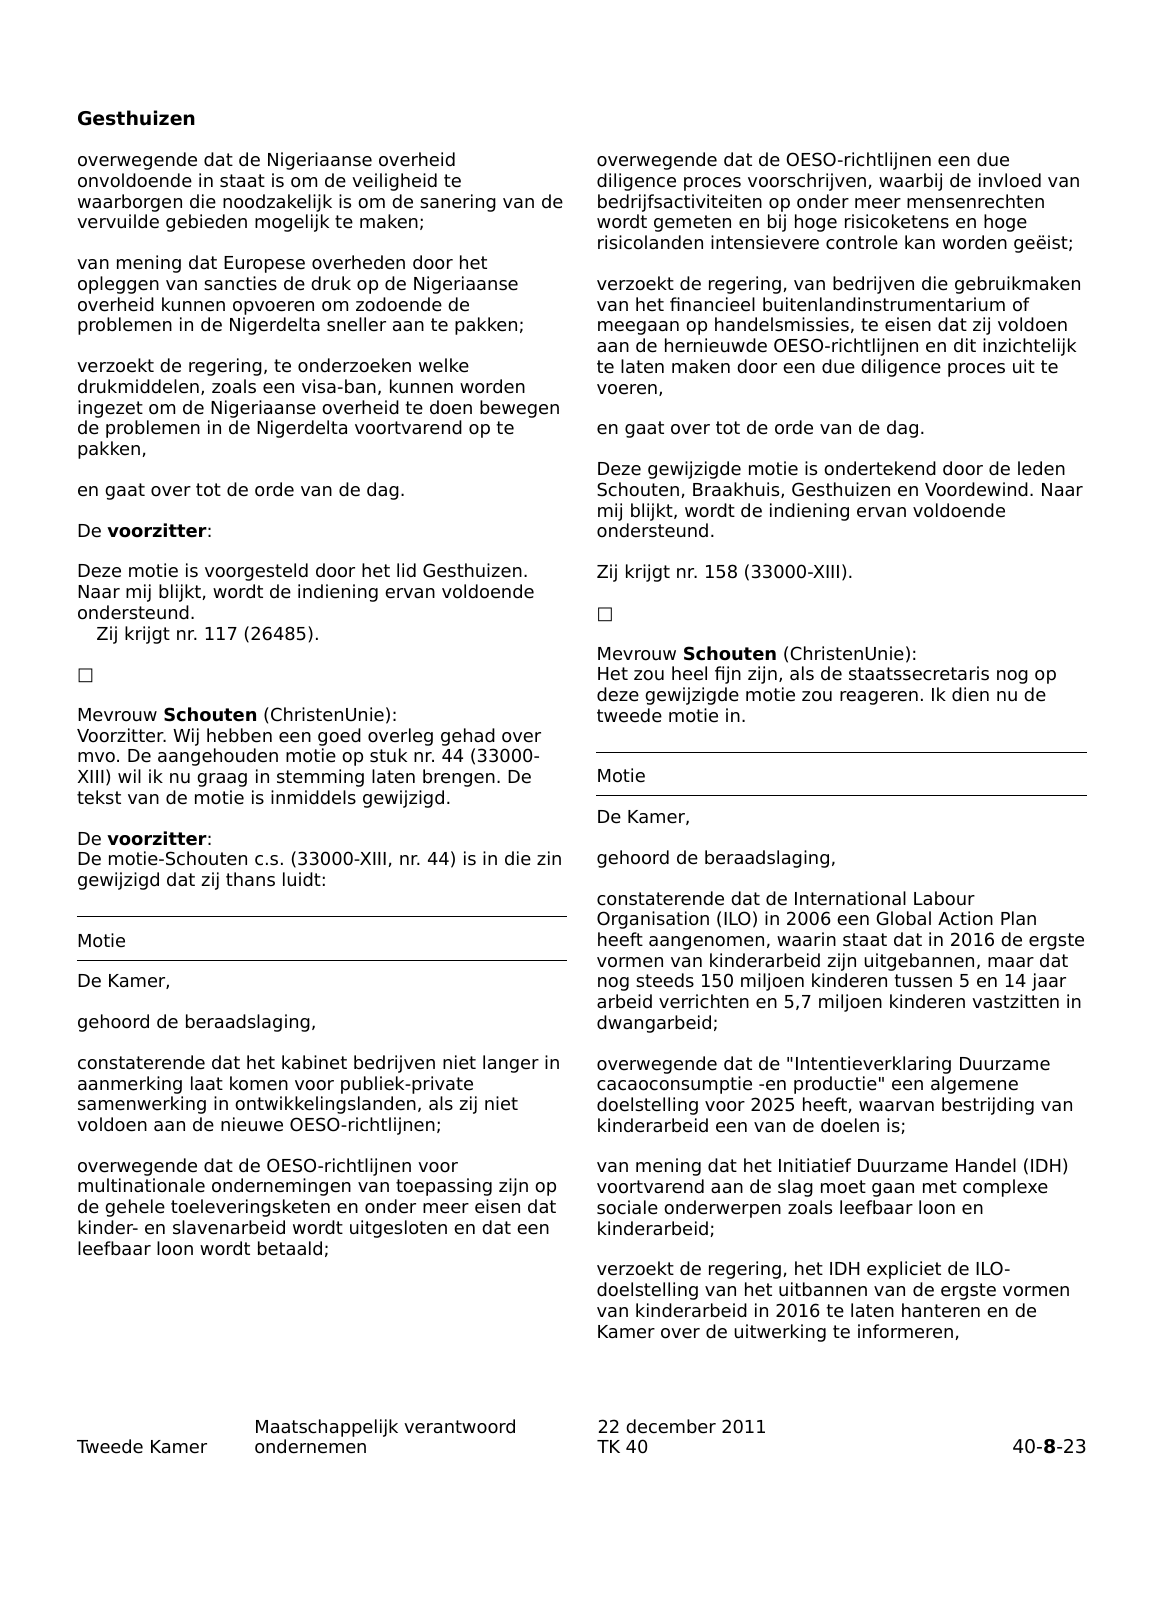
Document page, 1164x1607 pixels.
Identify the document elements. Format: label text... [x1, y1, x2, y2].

text De voorzitter: [77, 520, 567, 541]
text Deze motie is voorgesteld door het lid Gesthuizen. Naar mij blijkt, wordt de indiening ervan voldoende ondersteund. [77, 561, 567, 623]
text en gaat over tot de orde van de dag. [596, 418, 1087, 439]
text verzoekt de regering, het IDH expliciet de ILO-doelstelling van het uitbannen van de ergste vormen van kinderarbeid in 2016 te laten hanteren en de Kamer over de uitwerking te informeren, [596, 1259, 1087, 1342]
text en gaat over tot de orde van de dag. [77, 480, 567, 500]
text Motie [77, 931, 567, 951]
text overwegende dat de OESO-richtlijnen voor multinationale ondernemingen van toepassing zijn op de gehele toeleveringsketen en onder meer eisen dat kinder- en slavenarbeid wordt uitgesloten en dat een leefbaar loon wordt betaald; [77, 1156, 567, 1259]
text overwegende dat de OESO-richtlijnen een due diligence proces voorschrijven, waarbij de invloed van bedrijfsactiviteiten op onder meer mensenrechten wordt gemeten en bij hoge risicoketens en hoge risicolanden intensievere controle kan worden geëist; [596, 150, 1087, 254]
text □ [77, 664, 567, 685]
text De Kamer, [596, 807, 1087, 828]
text overwegende dat de Nigeriaanse overheid onvoldoende in staat is om de veiligheid te waarborgen die noodzakelijk is om de sanering van de vervuilde gebieden mogelijk te maken; [77, 150, 567, 233]
text gehoord de beraadslaging, [596, 848, 1087, 868]
text Mevrouw Schouten (ChristenUnie): [77, 705, 567, 726]
text van mening dat het Initiatief Duurzame Handel (IDH) voortvarend aan de slag moet gaan met complexe sociale onderwerpen zoals leefbaar loon en kinderarbeid; [596, 1156, 1087, 1239]
text Voorzitter. Wij hebben een goed overleg gehad over mvo. De aangehouden motie op stuk nr. 44 (33000-XIII) wil ik nu graag in stemming laten brengen. De tekst van de motie is inmiddels gewijzigd. [77, 726, 567, 808]
text verzoekt de regering, van bedrijven die gebruikmaken van het financieel buitenlandinstrumentarium of meegaan op handelsmissies, te eisen dat zij voldoen aan de hernieuwde OESO-richtlijnen en dit inzichtelijk te laten maken door een due diligence proces uit te voeren, [596, 274, 1087, 398]
text Het zou heel fijn zijn, als de staatssecretaris nog op deze gewijzigde motie zou reageren. Ik dien nu de tweede motie in. [596, 664, 1087, 726]
text De motie-Schouten c.s. (33000-XIII, nr. 44) is in die zin gewijzigd dat zij thans luidt: [77, 849, 567, 891]
text Mevrouw Schouten (ChristenUnie): [596, 643, 1087, 664]
text □ [596, 603, 1087, 623]
text van mening dat Europese overheden door het opleggen van sancties de druk op de Nigeriaanse overheid kunnen opvoeren om zodoende de problemen in de Nigerdelta sneller aan te pakken; [77, 253, 567, 336]
text De voorzitter: [77, 828, 567, 849]
text Zij krijgt nr. 117 (26485). [77, 623, 567, 644]
text De Kamer, [77, 971, 567, 992]
text Zij krijgt nr. 158 (33000-XIII). [596, 562, 1087, 583]
text constaterende dat de International Labour Organisation (ILO) in 2006 een Global Action Plan heeft aangenomen, waarin staat dat in 2016 de ergste vormen van kinderarbeid zijn uitgebannen, maar dat nog steeds 150 miljoen kinderen tussen 5 en 14 jaar arbeid verrichten en 5,7 miljoen kinderen vastzitten in dwangarbeid; [596, 888, 1087, 1033]
text gehoord de beraadslaging, [77, 1012, 567, 1033]
text constaterende dat het kabinet bedrijven niet langer in aanmerking laat komen voor publiek-private samenwerking in ontwikkelingslanden, als zij niet voldoen aan de nieuwe OESO-richtlijnen; [77, 1053, 567, 1136]
text Deze gewijzigde motie is ondertekend door de leden Schouten, Braakhuis, Gesthuizen en Voordewind. Naar mij blijkt, wordt de indiening ervan voldoende ondersteund. [596, 459, 1087, 542]
text overwegende dat de "Intentieverklaring Duurzame cacaoconsumptie -en productie" een algemene doelstelling voor 2025 heeft, waarvan bestrijding van kinderarbeid een van de doelen is; [596, 1053, 1087, 1136]
text Motie [596, 766, 1087, 787]
text verzoekt de regering, te onderzoeken welke drukmiddelen, zoals een visa-ban, kunnen worden ingezet om de Nigeriaanse overheid te doen bewegen de problemen in de Nigerdelta voortvarend op te pakken, [77, 356, 567, 460]
